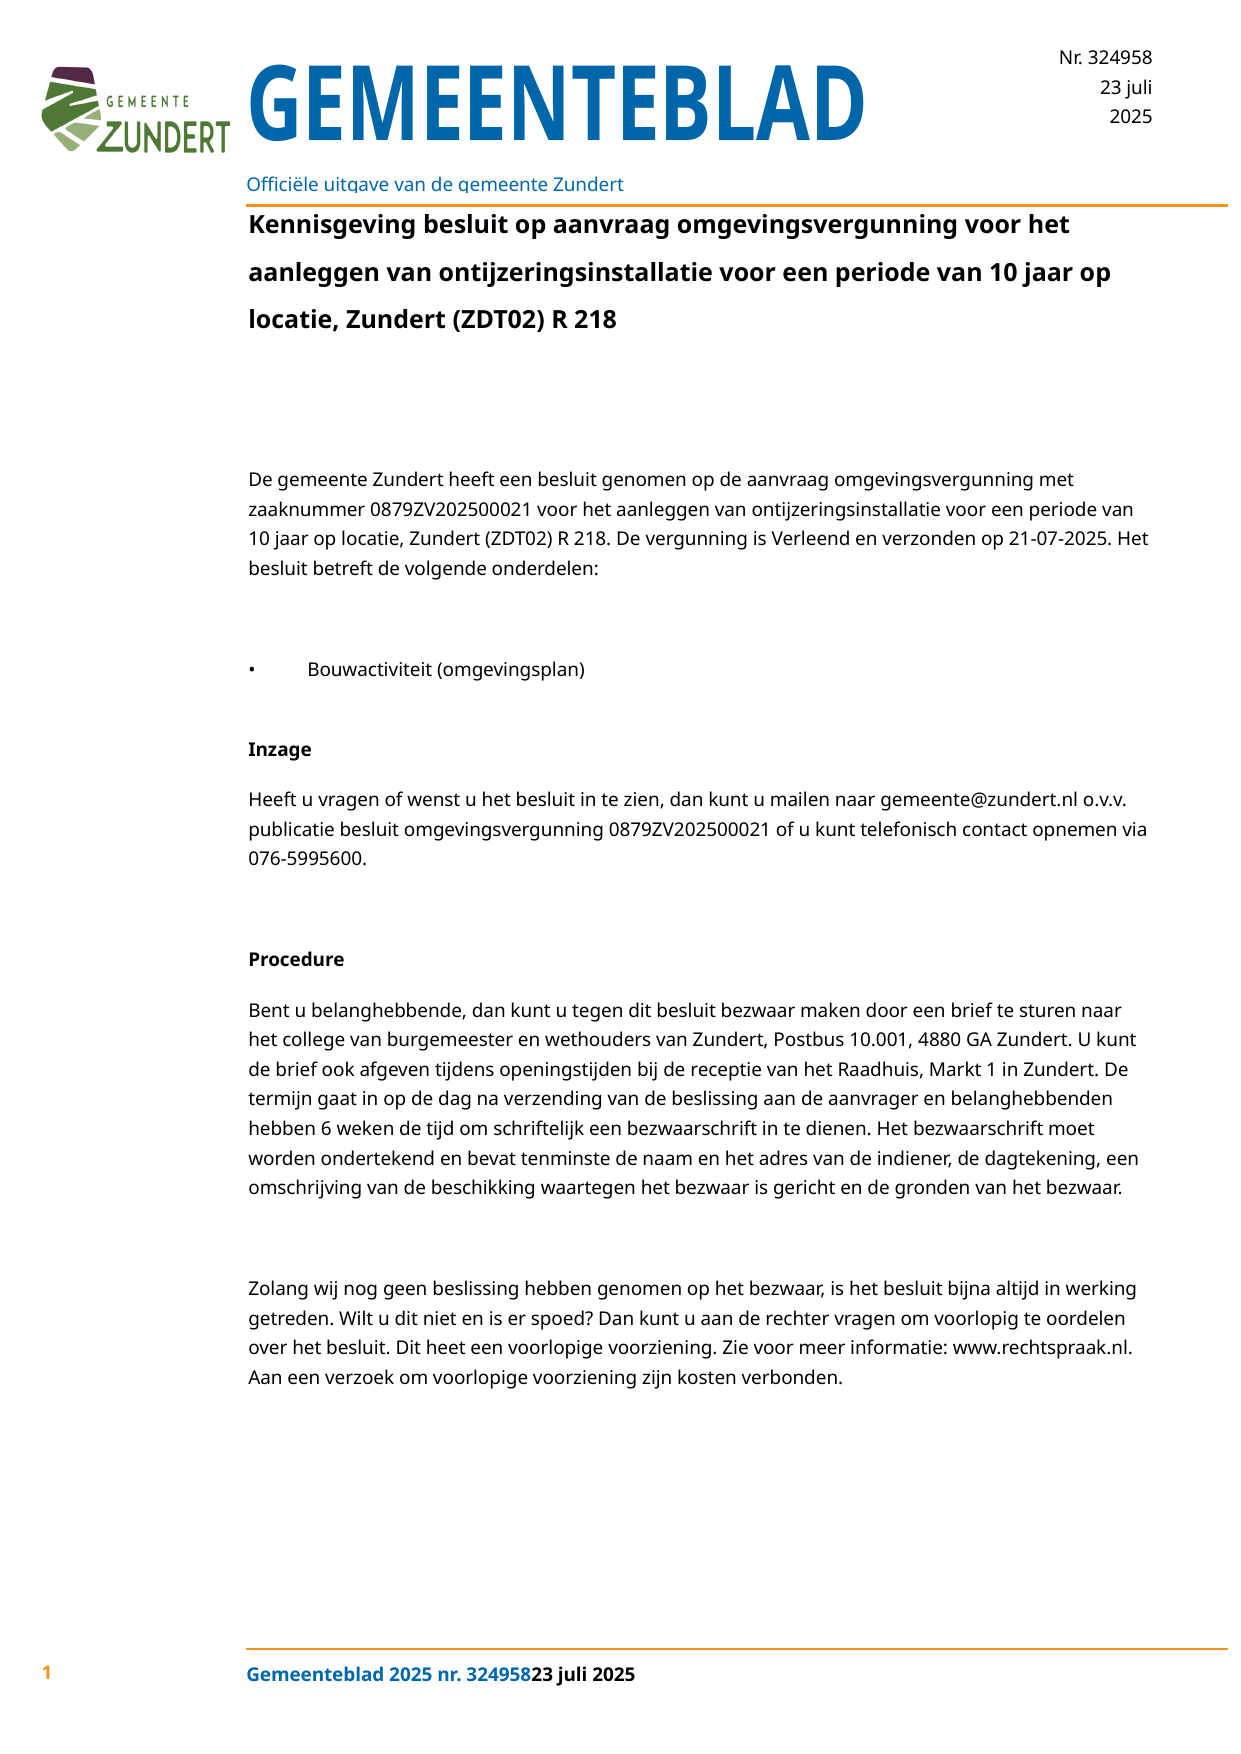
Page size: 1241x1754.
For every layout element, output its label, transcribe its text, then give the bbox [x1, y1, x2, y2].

text Inzage [248, 736, 1152, 762]
text Heeft u vragen of wenst u het besluit in te zien, dan kunt u mailen naar gemeente@zundert.nl o.v.v. publicatie besluit omgevingsvergunning 0879ZV202500021 of u kunt telefonisch contact opnemen via 076-5995600. [248, 786, 1152, 871]
text Kennisgeving besluit op aanvraag omgevingsvergunning voor het aanleggen van ontijzeringsinstallatie voor een periode van 10 jaar op locatie, Zundert (ZDT02) R 218 [248, 207, 1152, 336]
text Procedure [248, 946, 1152, 972]
text Zolang wij nog geen beslissing hebben genomen op het bezwaar, is het besluit bijna altijd in werking getreden. Wilt u dit niet en is er spoed? Dan kunt u aan de rechter vragen om voorlopig te oordelen over het besluit. Dit heet een voorlopige voorziening. Zie voor meer informatie: www.rechtspraak.nl. Aan een verzoek om voorlopige voorziening zijn kosten verbonden. [248, 1275, 1152, 1389]
list Bouwactiviteit (omgevingsplan) [248, 656, 1152, 682]
text Bent u belanghebbende, dan kunt u tegen dit besluit bezwaar maken door een brief te sturen naar het college van burgemeester en wethouders van Zundert, Postbus 10.001, 4880 GA Zundert. U kunt de brief ook afgeven tijdens openingstijden bij de receptie van het Raadhuis, Markt 1 in Zundert. De termijn gaat in op de dag na verzending van de beslissing aan de aanvrager en belanghebbenden hebben 6 weken de tijd om schriftelijk een bezwaarschrift in te dienen. Het bezwaarschrift moet worden ondertekend en bevat tenminste de naam en het adres van de indiener, de dagtekening, een omschrijving van de beschikking waartegen het bezwaar is gericht en de gronden van het bezwaar. [248, 997, 1152, 1200]
picture [41, 47, 231, 172]
text De gemeente Zundert heeft een besluit genomen op de aanvraag omgevingsvergunning met zaaknummer 0879ZV202500021 voor het aanleggen van ontijzeringsinstallatie voor een periode van 10 jaar op locatie, Zundert (ZDT02) R 218. De vergunning is Verleend en verzonden op 21-07-2025. Het besluit betreft de volgende onderdelen: [248, 466, 1152, 581]
